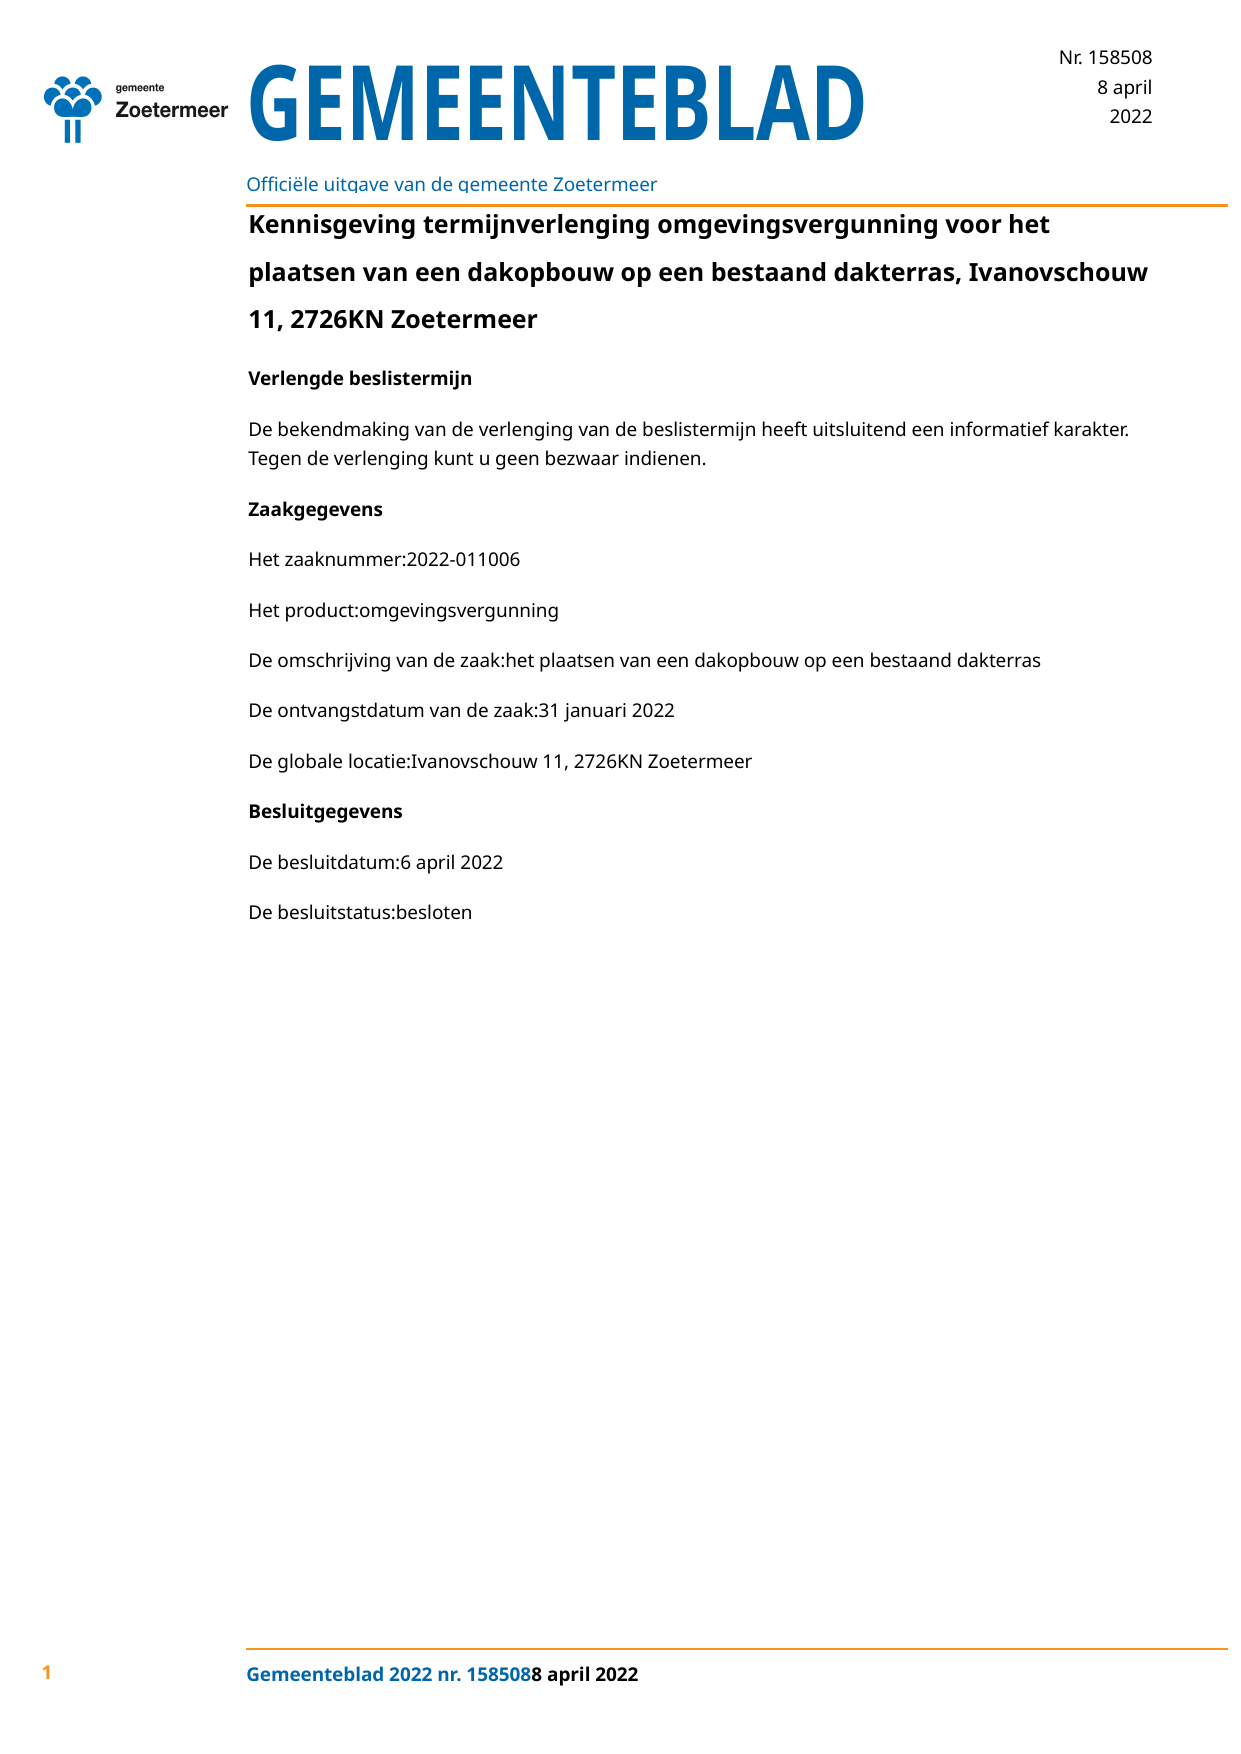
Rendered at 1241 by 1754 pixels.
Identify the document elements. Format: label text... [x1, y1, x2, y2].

text Het product:omgevingsvergunning [248, 597, 1152, 622]
text De globale locatie:Ivanovschouw 11, 2726KN Zoetermeer [248, 748, 1152, 774]
text De besluitdatum:6 april 2022 [248, 849, 1152, 874]
text De besluitstatus:besloten [248, 899, 1152, 925]
text De bekendmaking van de verlenging van de beslistermijn heeft uitsluitend een informatief karakter. Tegen de verlenging kunt u geen bezwaar indienen. [248, 416, 1152, 471]
text Besluitgegevens [248, 798, 1152, 824]
text Zaakgegevens [248, 496, 1152, 522]
text Verlengde beslistermijn [248, 366, 1152, 391]
text Het zaaknummer:2022-011006 [248, 546, 1152, 572]
text De omschrijving van de zaak:het plaatsen van een dakopbouw op een bestaand dakterras [248, 647, 1152, 673]
picture [41, 47, 231, 172]
text De ontvangstdatum van de zaak:31 januari 2022 [248, 698, 1152, 723]
text Kennisgeving termijnverlenging omgevingsvergunning voor het plaatsen van een dakopbouw op een bestaand dakterras, Ivanovschouw 11, 2726KN Zoetermeer [248, 207, 1152, 336]
